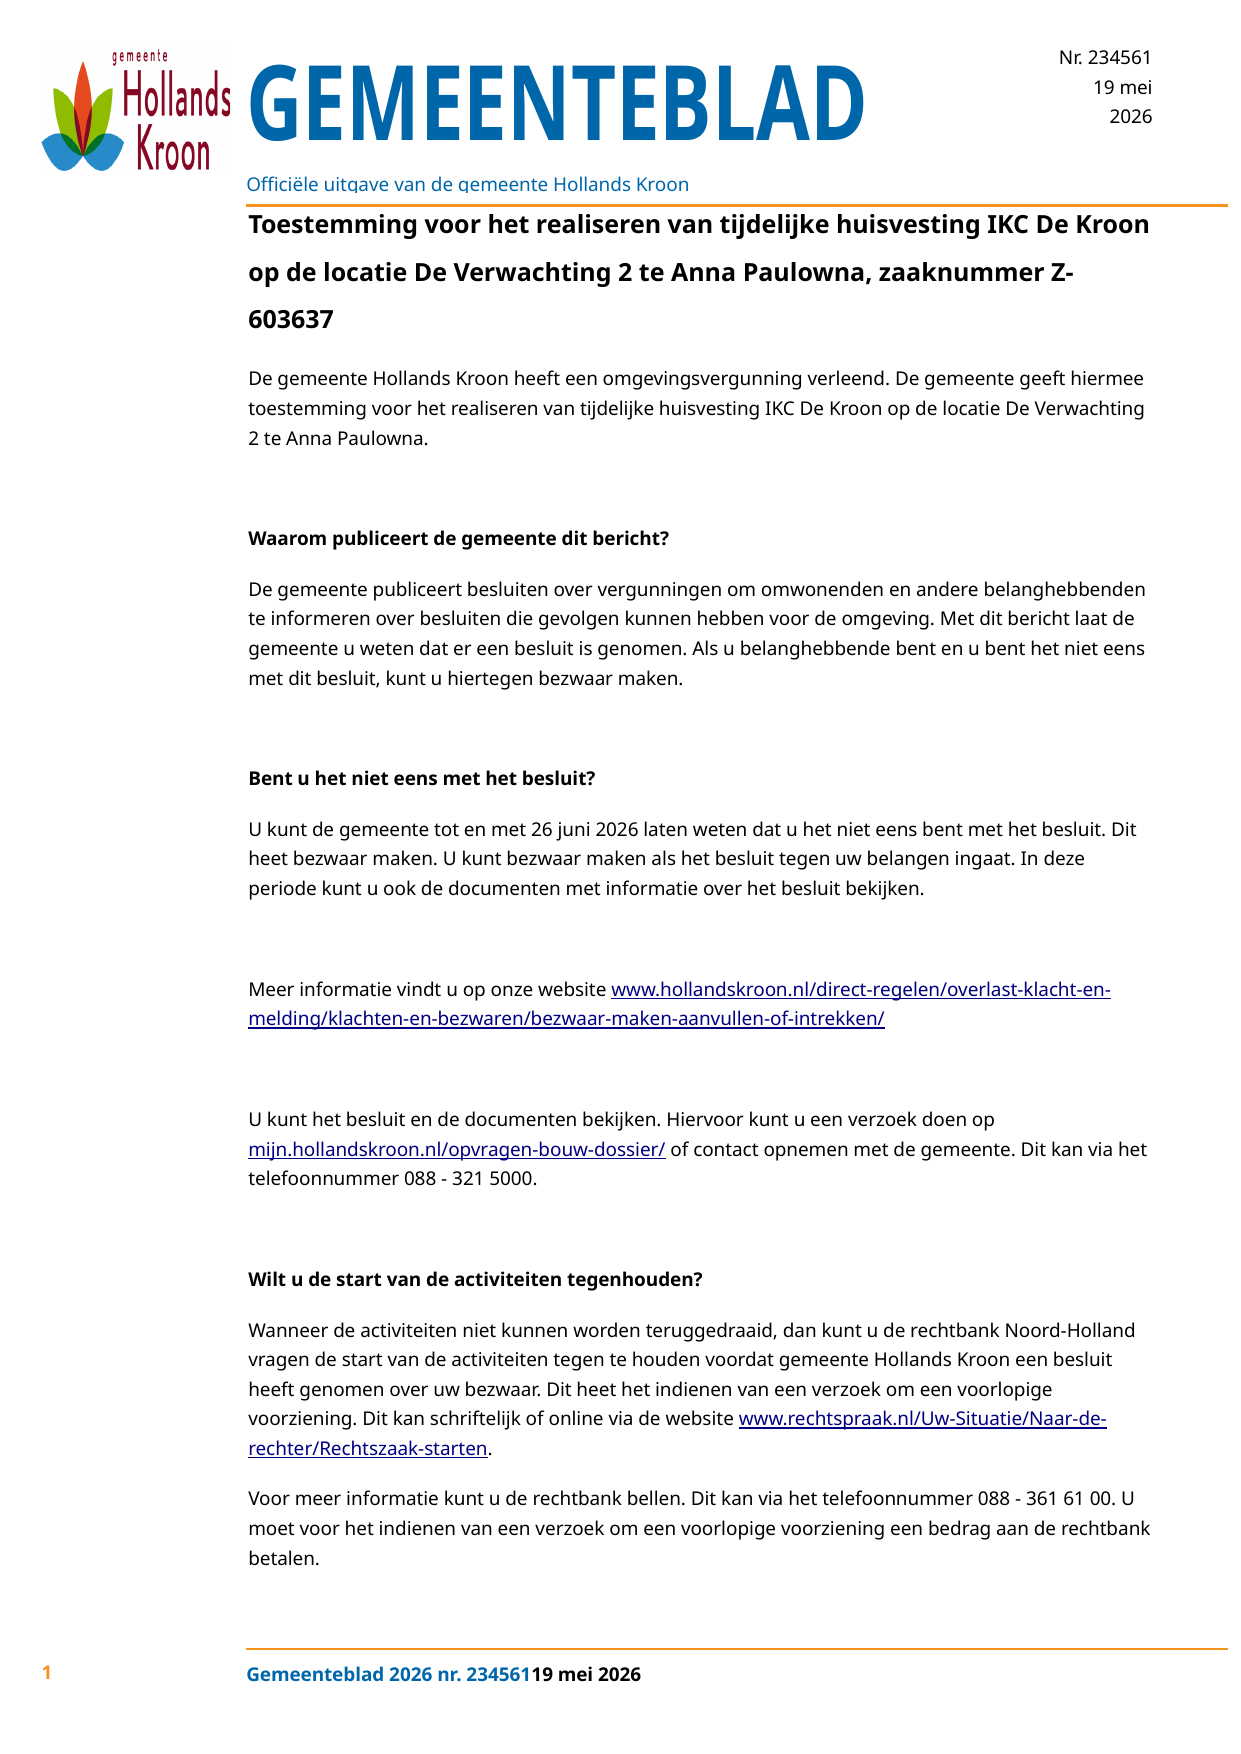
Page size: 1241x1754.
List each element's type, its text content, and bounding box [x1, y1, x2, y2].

text Voor meer informatie kunt u de rechtbank bellen. Dit kan via het telefoonnummer 088 - 361 61 00. U moet voor het indienen van een verzoek om een voorlopige voorziening een bedrag aan de rechtbank betalen. [248, 1486, 1152, 1570]
text Meer informatie vindt u op onze website www.hollandskroon.nl/direct-regelen/overlast-klacht-en-melding/klachten-en-bezwaren/bezwaar-maken-aanvullen-of-intrekken/ [248, 976, 1152, 1031]
text Wanneer de activiteiten niet kunnen worden teruggedraaid, dan kunt u de rechtbank Noord-Holland vragen de start van de activiteiten tegen te houden voordat gemeente Hollands Kroon een besluit heeft genomen over uw bezwaar. Dit heet het indienen van een verzoek om een voorlopige voorziening. Dit kan schriftelijk of online via de website www.rechtspraak.nl/Uw-Situatie/Naar-de-rechter/Rechtszaak-starten. [248, 1317, 1152, 1461]
picture [41, 47, 231, 172]
text Toestemming voor het realiseren van tijdelijke huisvesting IKC De Kroon op de locatie De Verwachting 2 te Anna Paulowna, zaaknummer Z-603637 [248, 207, 1152, 336]
text Waarom publiceert de gemeente dit bericht? [248, 526, 1152, 551]
text De gemeente Hollands Kroon heeft een omgevingsvergunning verleend. De gemeente geeft hiermee toestemming voor het realiseren van tijdelijke huisvesting IKC De Kroon op de locatie De Verwachting 2 te Anna Paulowna. [248, 366, 1152, 450]
text U kunt het besluit en de documenten bekijken. Hiervoor kunt u een verzoek doen op mijn.hollandskroon.nl/opvragen-bouw-dossier/ of contact opnemen met de gemeente. Dit kan via het telefoonnummer 088 - 321 5000. [248, 1106, 1152, 1191]
text Wilt u de start van de activiteiten tegenhouden? [248, 1266, 1152, 1292]
text U kunt de gemeente tot en met 26 juni 2026 laten weten dat u het niet eens bent met het besluit. Dit heet bezwaar maken. U kunt bezwaar maken als het besluit tegen uw belangen ingaat. In deze periode kunt u ook de documenten met informatie over het besluit bekijken. [248, 816, 1152, 901]
text Bent u het niet eens met het besluit? [248, 766, 1152, 791]
text De gemeente publiceert besluiten over vergunningen om omwonenden en andere belanghebbenden te informeren over besluiten die gevolgen kunnen hebben voor de omgeving. Met dit bericht laat de gemeente u weten dat er een besluit is genomen. Als u belanghebbende bent en u bent het niet eens met dit besluit, kunt u hiertegen bezwaar maken. [248, 576, 1152, 690]
